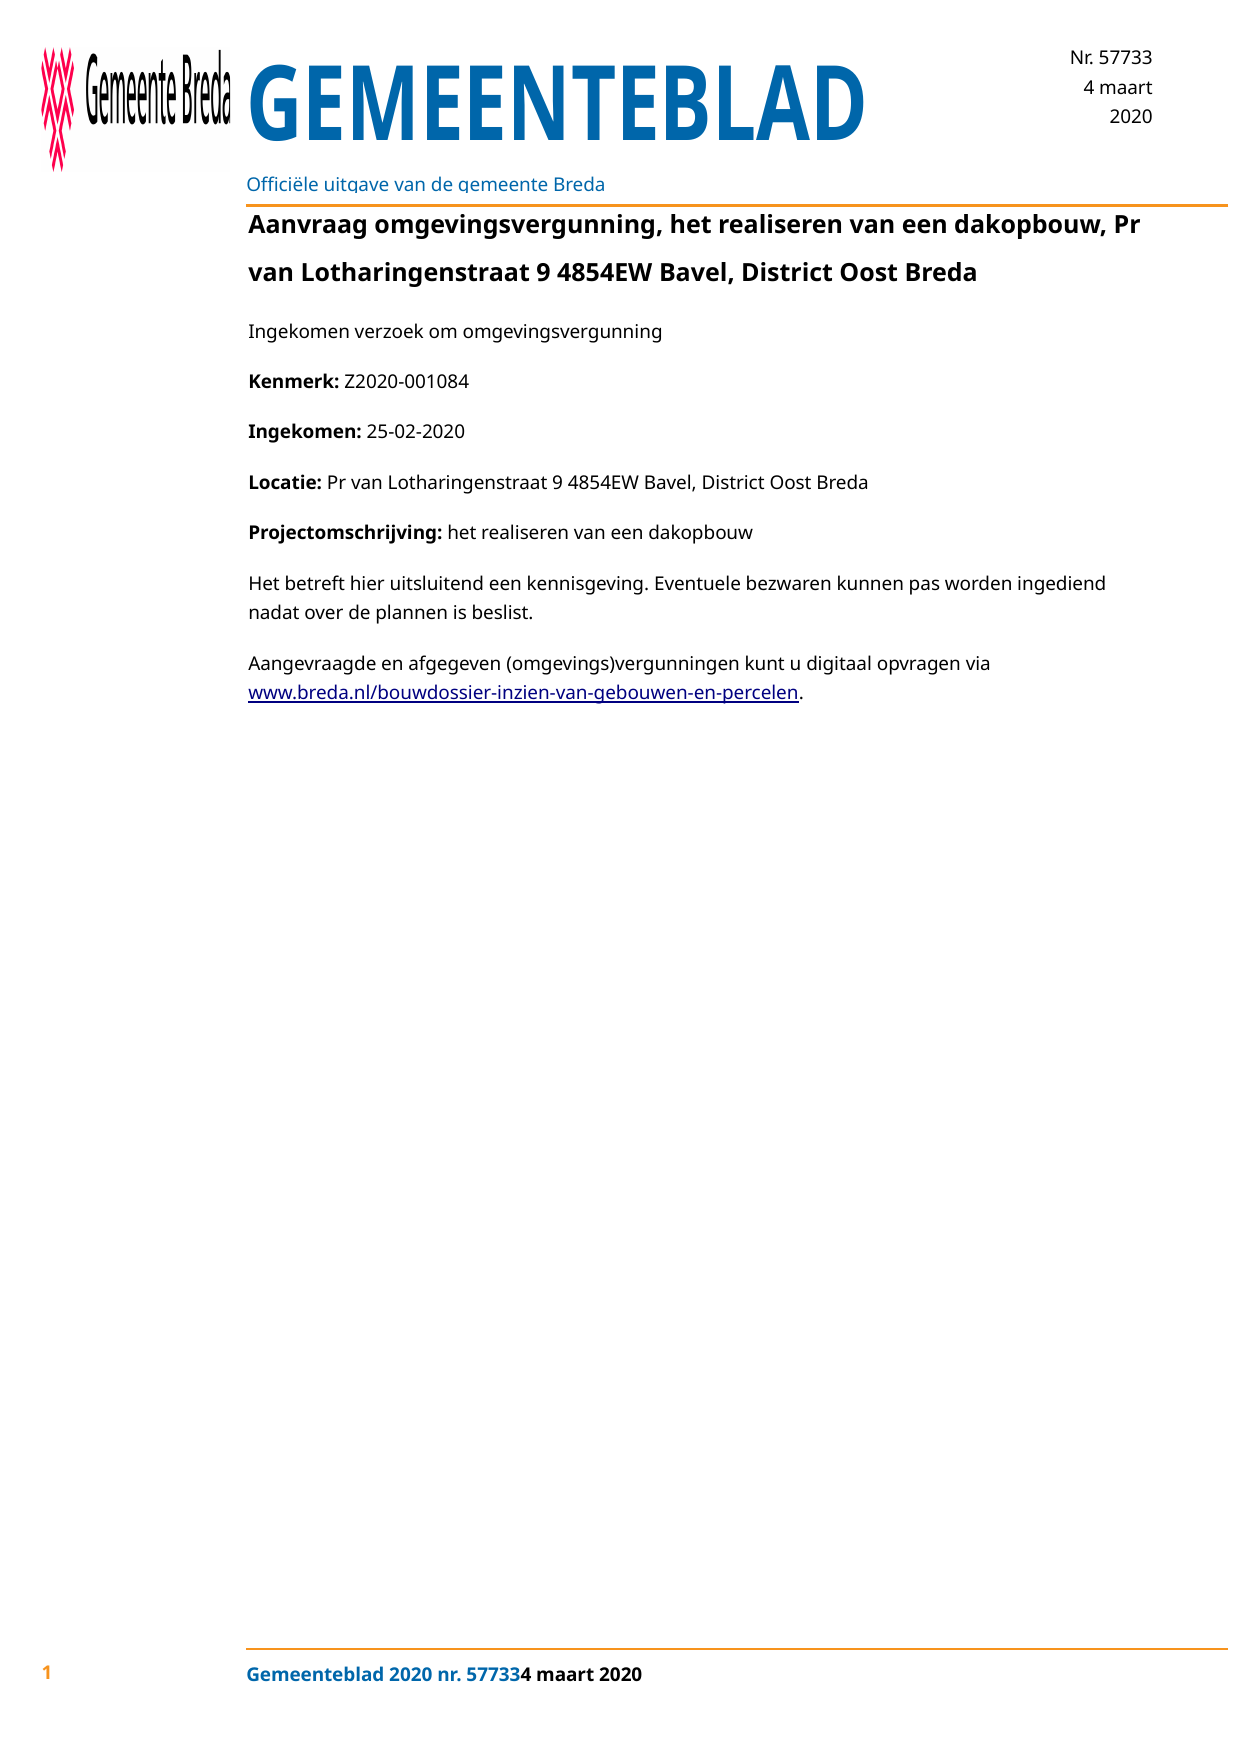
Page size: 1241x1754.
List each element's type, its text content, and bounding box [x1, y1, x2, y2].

picture [41, 47, 231, 172]
text Kenmerk: Z2020-001084 [248, 368, 1152, 394]
text Locatie: Pr van Lotharingenstraat 9 4854EW Bavel, District Oost Breda [248, 469, 1152, 495]
text Ingekomen verzoek om omgevingsvergunning [248, 318, 1152, 344]
text Ingekomen: 25-02-2020 [248, 419, 1152, 444]
text Aanvraag omgevingsvergunning, het realiseren van een dakopbouw, Pr van Lotharingenstraat 9 4854EW Bavel, District Oost Breda [248, 207, 1152, 288]
text Het betreft hier uitsluitend een kennisgeving. Eventuele bezwaren kunnen pas worden ingediend nadat over de plannen is beslist. [248, 570, 1152, 625]
text Projectomschrijving: het realiseren van een dakopbouw [248, 519, 1152, 545]
text Aangevraagde en afgegeven (omgevings)vergunningen kunt u digitaal opvragen via www.breda.nl/bouwdossier-inzien-van-gebouwen-en-percelen. [248, 650, 1152, 705]
